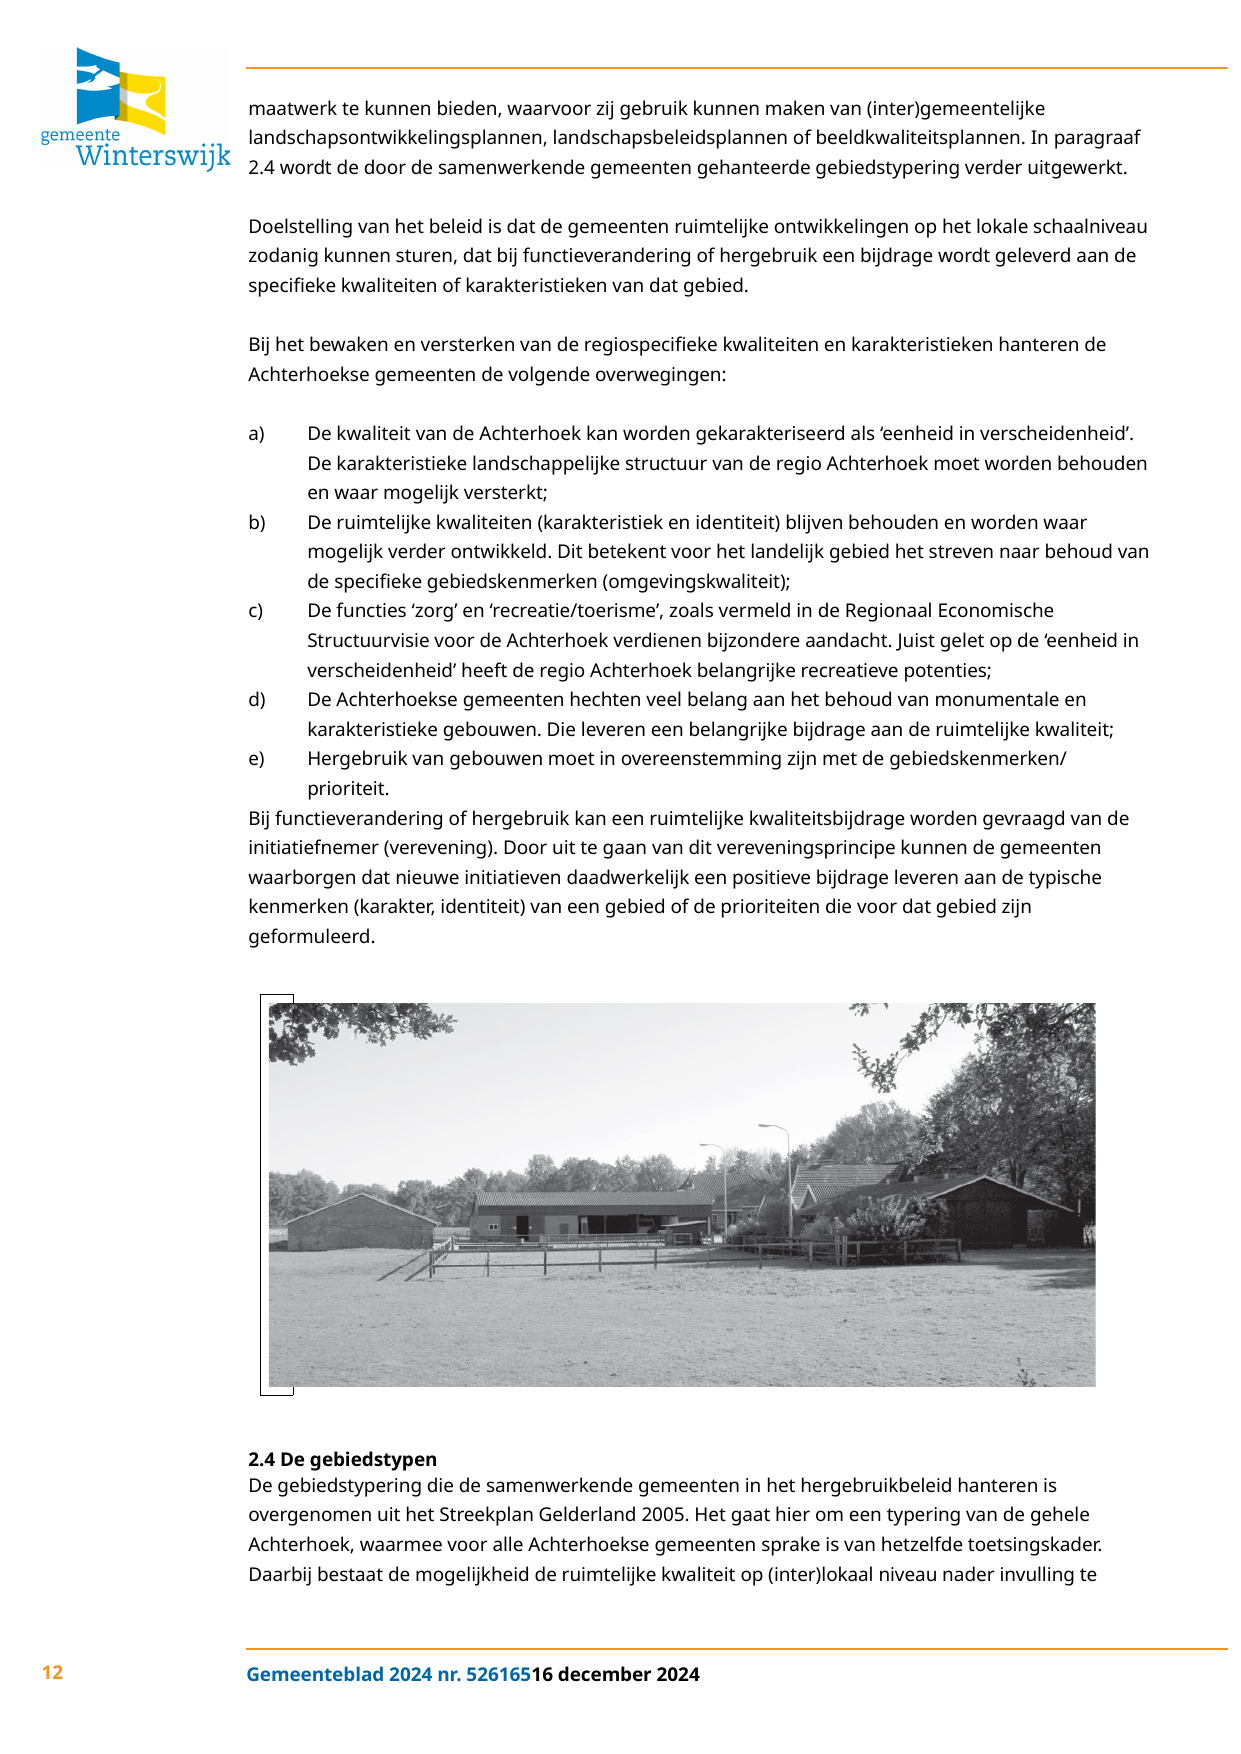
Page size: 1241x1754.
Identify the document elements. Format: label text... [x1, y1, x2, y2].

picture [268, 1003, 1096, 1387]
text De gebiedstypering die de samenwerkende gemeenten in het hergebruikbeleid hanteren is overgenomen uit het Streekplan Gelderland 2005. Het gaat hier om een typering van de gehele Achterhoek, waarmee voor alle Achterhoekse gemeenten sprake is van hetzelfde toetsingskader. Daarbij bestaat de mogelijkheid de ruimtelijke kwaliteit op (inter)lokaal niveau nader invulling te [248, 1472, 1152, 1586]
text Bij het bewaken en versterken van de regiospecifieke kwaliteiten en karakteristieken hanteren de Achterhoekse gemeenten de volgende overwegingen: [248, 331, 1152, 387]
text Doelstelling van het beleid is dat de gemeenten ruimtelijke ontwikkelingen op het lokale schaalniveau zodanig kunnen sturen, dat bij functieverandering of hergebruik een bijdrage wordt geleverd aan de specifieke kwaliteiten of karakteristieken van dat gebied. [248, 213, 1152, 298]
text Bij functieverandering of hergebruik kan een ruimtelijke kwaliteitsbijdrage worden gevraagd van de initiatiefnemer (verevening). Door uit te gaan van dit vereveningsprincipe kunnen de gemeenten waarborgen dat nieuwe initiatieven daadwerkelijk een positieve bijdrage leveren aan de typische kenmerken (karakter, identiteit) van een gebied of de prioriteiten die voor dat gebied zijn geformuleerd. [248, 805, 1152, 949]
list De functies ‘zorg’ en ‘recreatie/toerisme’, zoals vermeld in de Regionaal Economische Structuurvisie voor de Achterhoek verdienen bijzondere aandacht. Juist gelet op de ‘eenheid in verscheidenheid’ heeft de regio Achterhoek belangrijke recreatieve potenties; [248, 598, 1152, 683]
list De kwaliteit van de Achterhoek kan worden gekarakteriseerd als ‘eenheid in verscheidenheid’. De karakteristieke landschappelijke structuur van de regio Achterhoek moet worden behouden en waar mogelijk versterkt; [248, 420, 1152, 505]
list De ruimtelijke kwaliteiten (karakteristiek en identiteit) blijven behouden en worden waar mogelijk verder ontwikkeld. Dit betekent voor het landelijk gebied het streven naar behoud van de specifieke gebiedskenmerken (omgevingskwaliteit); [248, 509, 1152, 594]
picture [225, 153, 231, 162]
text maatwerk te kunnen bieden, waarvoor zij gebruik kunnen maken van (inter)gemeentelijke landschapsontwikkelingsplannen, landschapsbeleidsplannen of beeldkwaliteitsplannen. In paragraaf 2.4 wordt de door de samenwerkende gemeenten gehanteerde gebiedstypering verder uitgewerkt. [248, 95, 1152, 180]
text 2.4 De gebiedstypen [248, 1446, 1152, 1472]
list De Achterhoekse gemeenten hechten veel belang aan het behoud van monumentale en karakteristieke gebouwen. Die leveren een belangrijke bijdrage aan de ruimtelijke kwaliteit; [248, 686, 1152, 742]
list Hergebruik van gebouwen moet in overeenstemming zijn met de gebiedskenmerken/ prioriteit. [248, 746, 1152, 801]
picture [41, 47, 231, 172]
